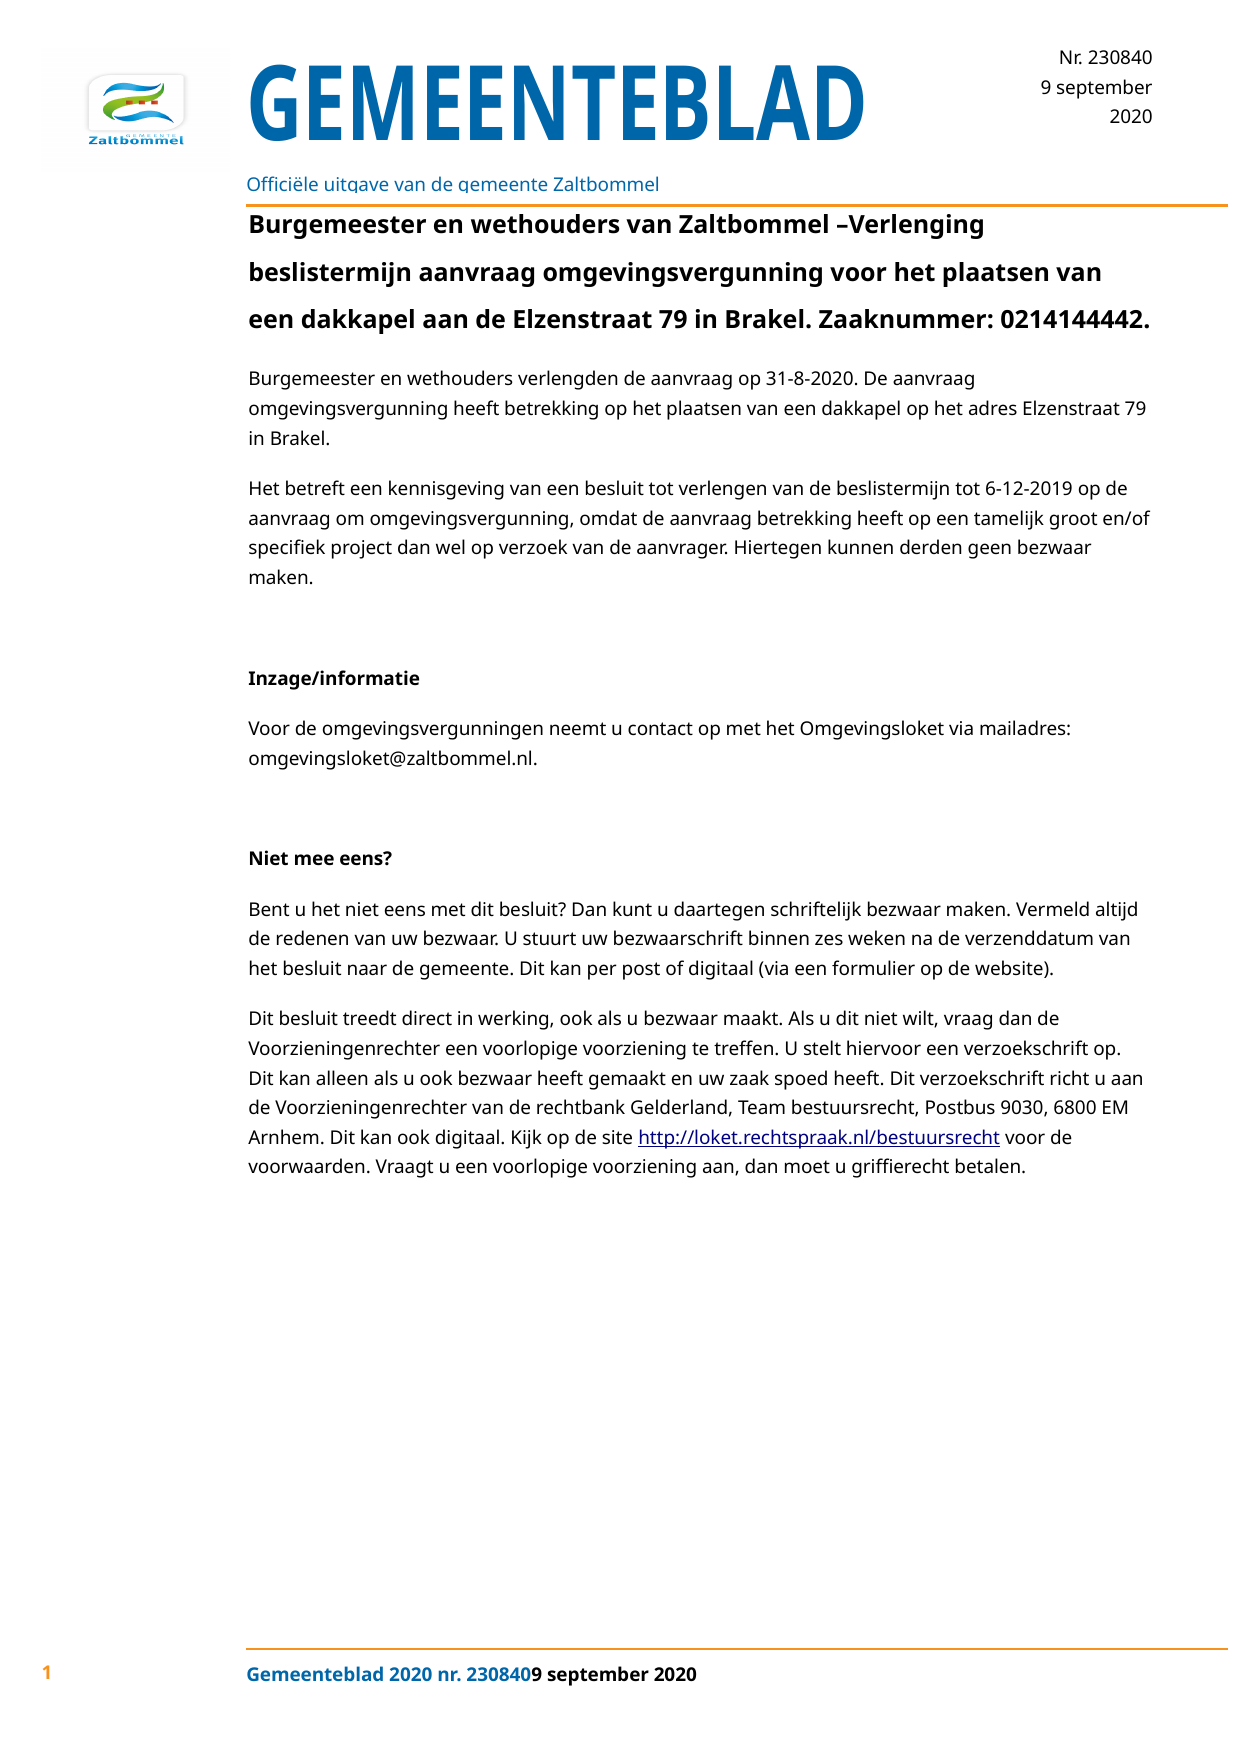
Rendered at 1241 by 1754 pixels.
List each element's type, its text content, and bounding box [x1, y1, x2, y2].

text Burgemeester en wethouders verlengden de aanvraag op 31-8-2020. De aanvraag omgevingsvergunning heeft betrekking op het plaatsen van een dakkapel op het adres Elzenstraat 79 in Brakel. [248, 366, 1152, 450]
text Inzage/informatie [248, 665, 1152, 690]
text Burgemeester en wethouders van Zaltbommel –Verlenging beslistermijn aanvraag omgevingsvergunning voor het plaatsen van een dakkapel aan de Elzenstraat 79 in Brakel. Zaaknummer: 0214144442. [248, 207, 1152, 336]
text Bent u het niet eens met dit besluit? Dan kunt u daartegen schriftelijk bezwaar maken. Vermeld altijd de redenen van uw bezwaar. U stuurt uw bezwaarschrift binnen zes weken na de verzenddatum van het besluit naar de gemeente. Dit kan per post of digitaal (via een formulier op de website). [248, 896, 1152, 981]
text Dit besluit treedt direct in werking, ook als u bezwaar maakt. Als u dit niet wilt, vraag dan de Voorzieningenrechter een voorlopige voorziening te treffen. U stelt hiervoor een verzoekschrift op. Dit kan alleen als u ook bezwaar heeft gemaakt en uw zaak spoed heeft. Dit verzoekschrift richt u aan de Voorzieningenrechter van de rechtbank Gelderland, Team bestuursrecht, Postbus 9030, 6800 EM Arnhem. Dit kan ook digitaal. Kijk op de site http://loket.rechtspraak.nl/bestuursrecht voor de voorwaarden. Vraagt u een voorlopige voorziening aan, dan moet u griffierecht betalen. [248, 1006, 1152, 1179]
text Voor de omgevingsvergunningen neemt u contact op met het Omgevingsloket via mailadres: omgevingsloket@zaltbommel.nl. [248, 715, 1152, 770]
text Niet mee eens? [248, 846, 1152, 871]
text Het betreft een kennisgeving van een besluit tot verlengen van de beslistermijn tot 6-12-2019 op de aanvraag om omgevingsvergunning, omdat de aanvraag betrekking heeft op een tamelijk groot en/of specifiek project dan wel op verzoek van de aanvrager. Hiertegen kunnen derden geen bezwaar maken. [248, 475, 1152, 589]
picture [41, 47, 231, 172]
